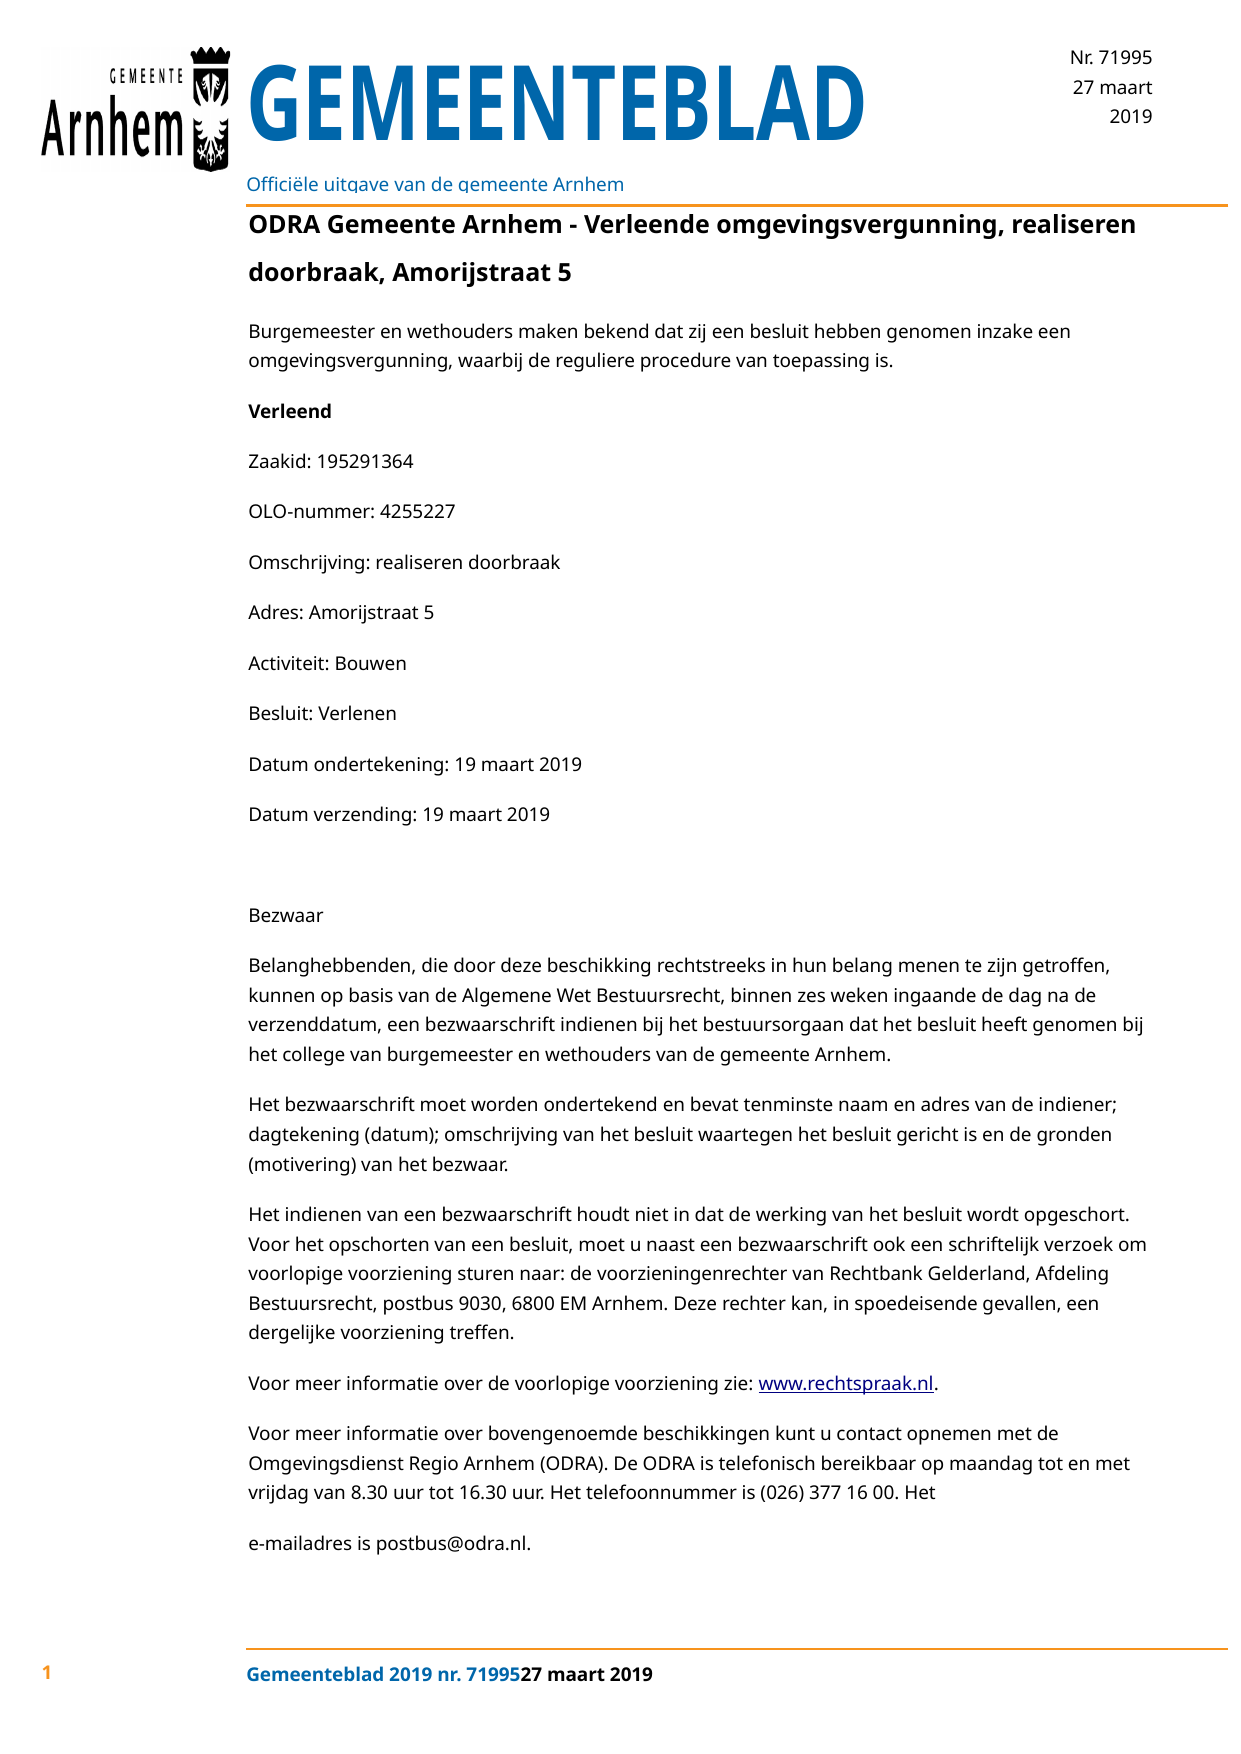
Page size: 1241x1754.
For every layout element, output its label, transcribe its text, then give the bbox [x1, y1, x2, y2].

text ODRA Gemeente Arnhem - Verleende omgevingsvergunning, realiseren doorbraak, Amorijstraat 5 [248, 207, 1152, 288]
text Adres: Amorijstraat 5 [248, 599, 1152, 625]
text Activiteit: Bouwen [248, 650, 1152, 676]
text Datum ondertekening: 19 maart 2019 [248, 751, 1152, 777]
text Omschrijving: realiseren doorbraak [248, 549, 1152, 575]
text Datum verzending: 19 maart 2019 [248, 801, 1152, 827]
text Het indienen van een bezwaarschrift houdt niet in dat de werking van het besluit wordt opgeschort. Voor het opschorten van een besluit, moet u naast een bezwaarschrift ook een schriftelijk verzoek om voorlopige voorziening sturen naar: de voorzieningenrechter van Rechtbank Gelderland, Afdeling Bestuursrecht, postbus 9030, 6800 EM Arnhem. Deze rechter kan, in spoedeisende gevallen, een dergelijke voorziening treffen. [248, 1201, 1152, 1345]
text Besluit: Verlenen [248, 700, 1152, 726]
text Zaakid: 195291364 [248, 448, 1152, 474]
text Verleend [248, 398, 1152, 424]
picture [41, 47, 231, 172]
text e-mailadres is postbus@odra.nl. [248, 1530, 1152, 1556]
text Voor meer informatie over bovengenoemde beschikkingen kunt u contact opnemen met de Omgevingsdienst Regio Arnhem (ODRA). De ODRA is telefonisch bereikbaar op maandag tot en met vrijdag van 8.30 uur tot 16.30 uur. Het telefoonnummer is (026) 377 16 00. Het [248, 1420, 1152, 1505]
text Bezwaar [248, 902, 1152, 928]
text Burgemeester en wethouders maken bekend dat zij een besluit hebben genomen inzake een omgevingsvergunning, waarbij de reguliere procedure van toepassing is. [248, 318, 1152, 373]
text Voor meer informatie over de voorlopige voorziening zie: www.rechtspraak.nl. [248, 1370, 1152, 1396]
text Belanghebbenden, die door deze beschikking rechtstreeks in hun belang menen te zijn getroffen, kunnen op basis van de Algemene Wet Bestuursrecht, binnen zes weken ingaande de dag na de verzenddatum, een bezwaarschrift indienen bij het bestuursorgaan dat het besluit heeft genomen bij het college van burgemeester en wethouders van de gemeente Arnhem. [248, 952, 1152, 1067]
text OLO-nummer: 4255227 [248, 499, 1152, 524]
text Het bezwaarschrift moet worden ondertekend en bevat tenminste naam en adres van de indiener; dagtekening (datum); omschrijving van het besluit waartegen het besluit gericht is en de gronden (motivering) van het bezwaar. [248, 1092, 1152, 1177]
